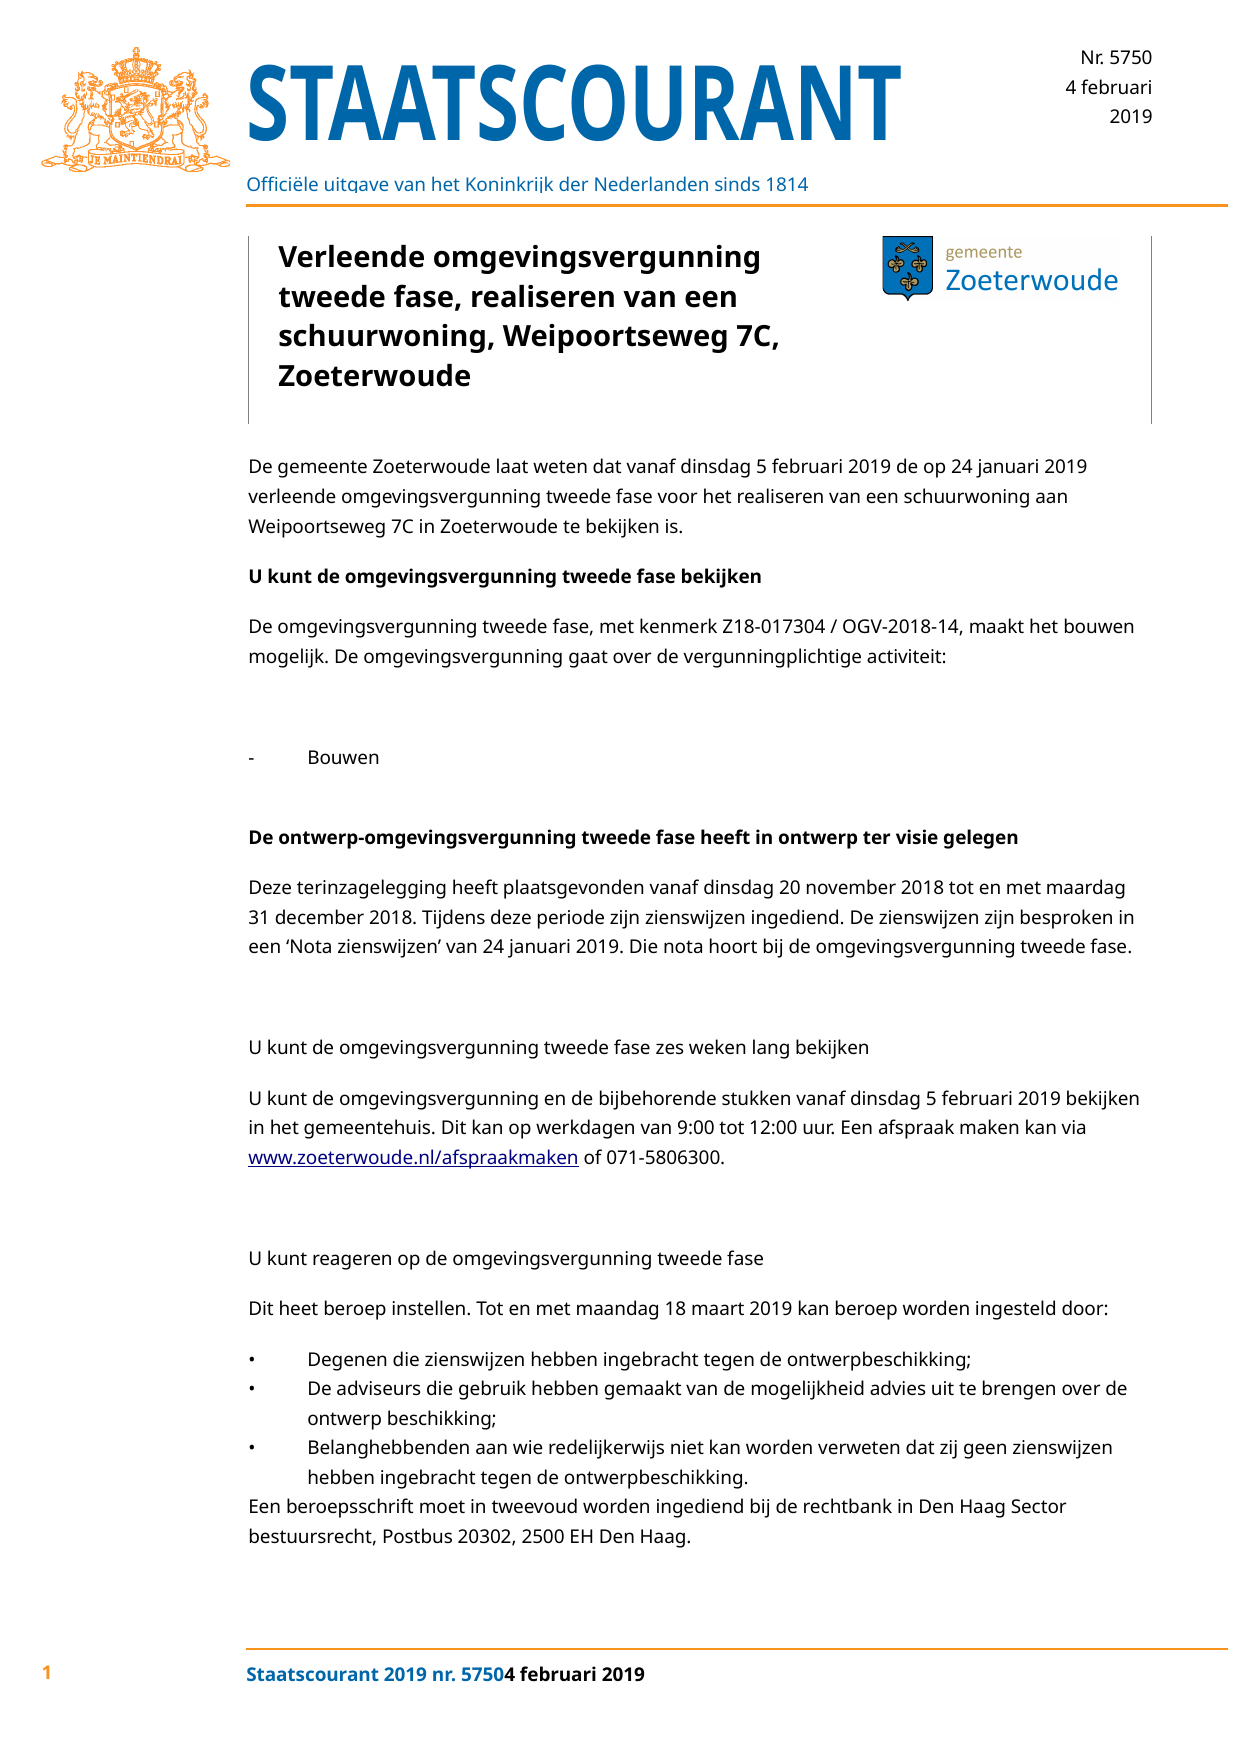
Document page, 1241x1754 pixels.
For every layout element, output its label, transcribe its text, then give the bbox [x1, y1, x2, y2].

list Degenen die zienswijzen hebben ingebracht tegen de ontwerpbeschikking; [248, 1346, 1152, 1371]
text De ontwerp-omgevingsvergunning tweede fase heeft in ontwerp ter visie gelegen [248, 824, 1152, 850]
text De omgevingsvergunning tweede fase, met kenmerk Z18-017304 / OGV-2018-14, maakt het bouwen mogelijk. De omgevingsvergunning gaat over de vergunningplichtige activiteit: [248, 614, 1152, 669]
table_header [850, 236, 1151, 424]
list Bouwen [248, 744, 1152, 770]
text Deze terinzagelegging heeft plaatsgevonden vanaf dinsdag 20 november 2018 tot en met maardag 31 december 2018. Tijdens deze periode zijn zienswijzen ingediend. De zienswijzen zijn besproken in een ‘Nota zienswijzen’ van 24 januari 2019. Die nota hoort bij de omgevingsvergunning tweede fase. [248, 874, 1152, 959]
picture [41, 47, 231, 172]
text Dit heet beroep instellen. Tot en met maandag 18 maart 2019 kan beroep worden ingesteld door: [248, 1295, 1152, 1321]
text De gemeente Zoeterwoude laat weten dat vanaf dinsdag 5 februari 2019 de op 24 januari 2019 verleende omgevingsvergunning tweede fase voor het realiseren van een schuurwoning aan Weipoortseweg 7C in Zoeterwoude te bekijken is. [248, 454, 1152, 538]
text U kunt de omgevingsvergunning tweede fase zes weken lang bekijken [248, 1034, 1152, 1060]
text U kunt de omgevingsvergunning en de bijbehorende stukken vanaf dinsdag 5 februari 2019 bekijken in het gemeentehuis. Dit kan op werkdagen van 9:00 tot 12:00 uur. Een afspraak maken kan via www.zoeterwoude.nl/afspraakmaken of 071-5806300. [248, 1085, 1152, 1170]
table_header Verleende omgevingsvergunning tweede fase, realiseren van een schuurwoning, Weipoortseweg 7C, Zoeterwoude [249, 236, 850, 424]
text U kunt reageren op de omgevingsvergunning tweede fase [248, 1245, 1152, 1271]
list Belanghebbenden aan wie redelijkerwijs niet kan worden verweten dat zij geen zienswijzen hebben ingebracht tegen de ontwerpbeschikking. [248, 1434, 1152, 1490]
text U kunt de omgevingsvergunning tweede fase bekijken [248, 563, 1152, 589]
picture [882, 236, 1119, 301]
text Een beroepsschrift moet in tweevoud worden ingediend bij de rechtbank in Den Haag Sector bestuursrecht, Postbus 20302, 2500 EH Den Haag. [248, 1494, 1152, 1549]
list De adviseurs die gebruik hebben gemaakt van de mogelijkheid advies uit te brengen over de ontwerp beschikking; [248, 1375, 1152, 1431]
